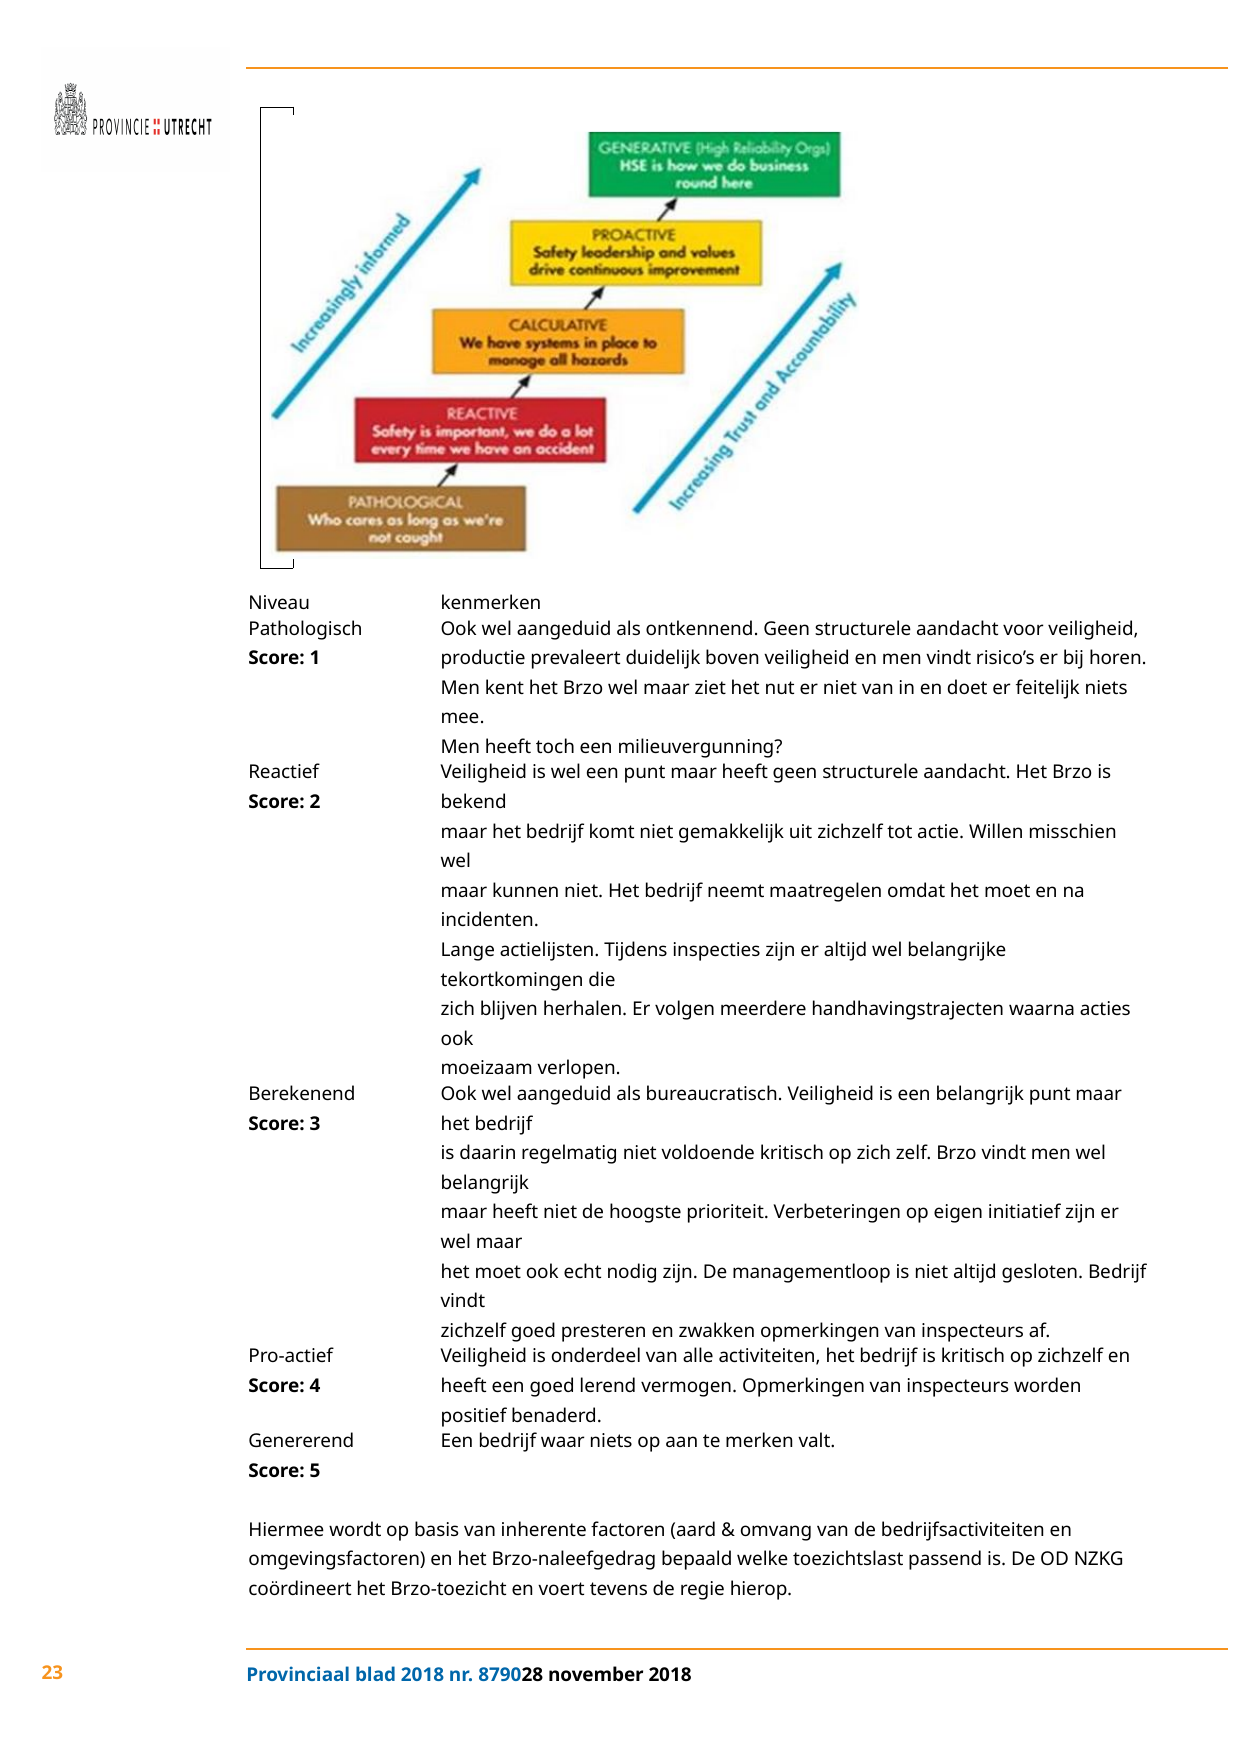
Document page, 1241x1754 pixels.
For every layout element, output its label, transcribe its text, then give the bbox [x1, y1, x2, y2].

table_cell Pathologisch Score: 1 [248, 615, 440, 759]
table_cell Ook wel aangeduid als bureaucratisch. Veiligheid is een belangrijk punt maar het bedrijf is daarin regelmatig niet voldoende kritisch op zich zelf. Brzo vindt men wel belangrijk maar heeft niet de hoogste prioriteit. Verbeteringen op eigen initiatief zijn er wel maar het moet ook echt nodig zijn. De managementloop is niet altijd gesloten. Bedrijf vindt zichzelf goed presteren en zwakken opmerkingen van inspecteurs af. [440, 1080, 1152, 1343]
table_header kenmerken [440, 589, 1152, 615]
picture [41, 47, 231, 172]
table_cell Pro-actief Score: 4 [248, 1343, 440, 1428]
table_cell Veiligheid is onderdeel van alle activiteiten, het bedrijf is kritisch op zichzelf en heeft een goed lerend vermogen. Opmerkingen van inspecteurs worden positief benaderd. [440, 1343, 1152, 1428]
table_header Niveau [248, 589, 440, 615]
table_cell Berekenend Score: 3 [248, 1080, 440, 1343]
table_cell Reactief Score: 2 [248, 759, 440, 1080]
table_cell Veiligheid is wel een punt maar heeft geen structurele aandacht. Het Brzo is bekend maar het bedrijf komt niet gemakkelijk uit zichzelf tot actie. Willen misschien wel maar kunnen niet. Het bedrijf neemt maatregelen omdat het moet en na incidenten. Lange actielijsten. Tijdens inspecties zijn er altijd wel belangrijke tekortkomingen die zich blijven herhalen. Er volgen meerdere handhavingstrajecten waarna acties ook moeizaam verlopen. [440, 759, 1152, 1080]
picture [268, 115, 860, 559]
text Hiermee wordt op basis van inherente factoren (aard & omvang van de bedrijfsactiviteiten en omgevingsfactoren) en het Brzo-naleefgedrag bepaald welke toezichtslast passend is. De OD NZKG coördineert het Brzo-toezicht en voert tevens de regie hierop. [248, 1516, 1152, 1601]
table_cell Ook wel aangeduid als ontkennend. Geen structurele aandacht voor veiligheid, productie prevaleert duidelijk boven veiligheid en men vindt risico’s er bij horen. Men kent het Brzo wel maar ziet het nut er niet van in en doet er feitelijk niets mee. Men heeft toch een milieuvergunning? [440, 615, 1152, 759]
table_cell Een bedrijf waar niets op aan te merken valt. [440, 1428, 1152, 1483]
table_cell Genererend Score: 5 [248, 1428, 440, 1483]
